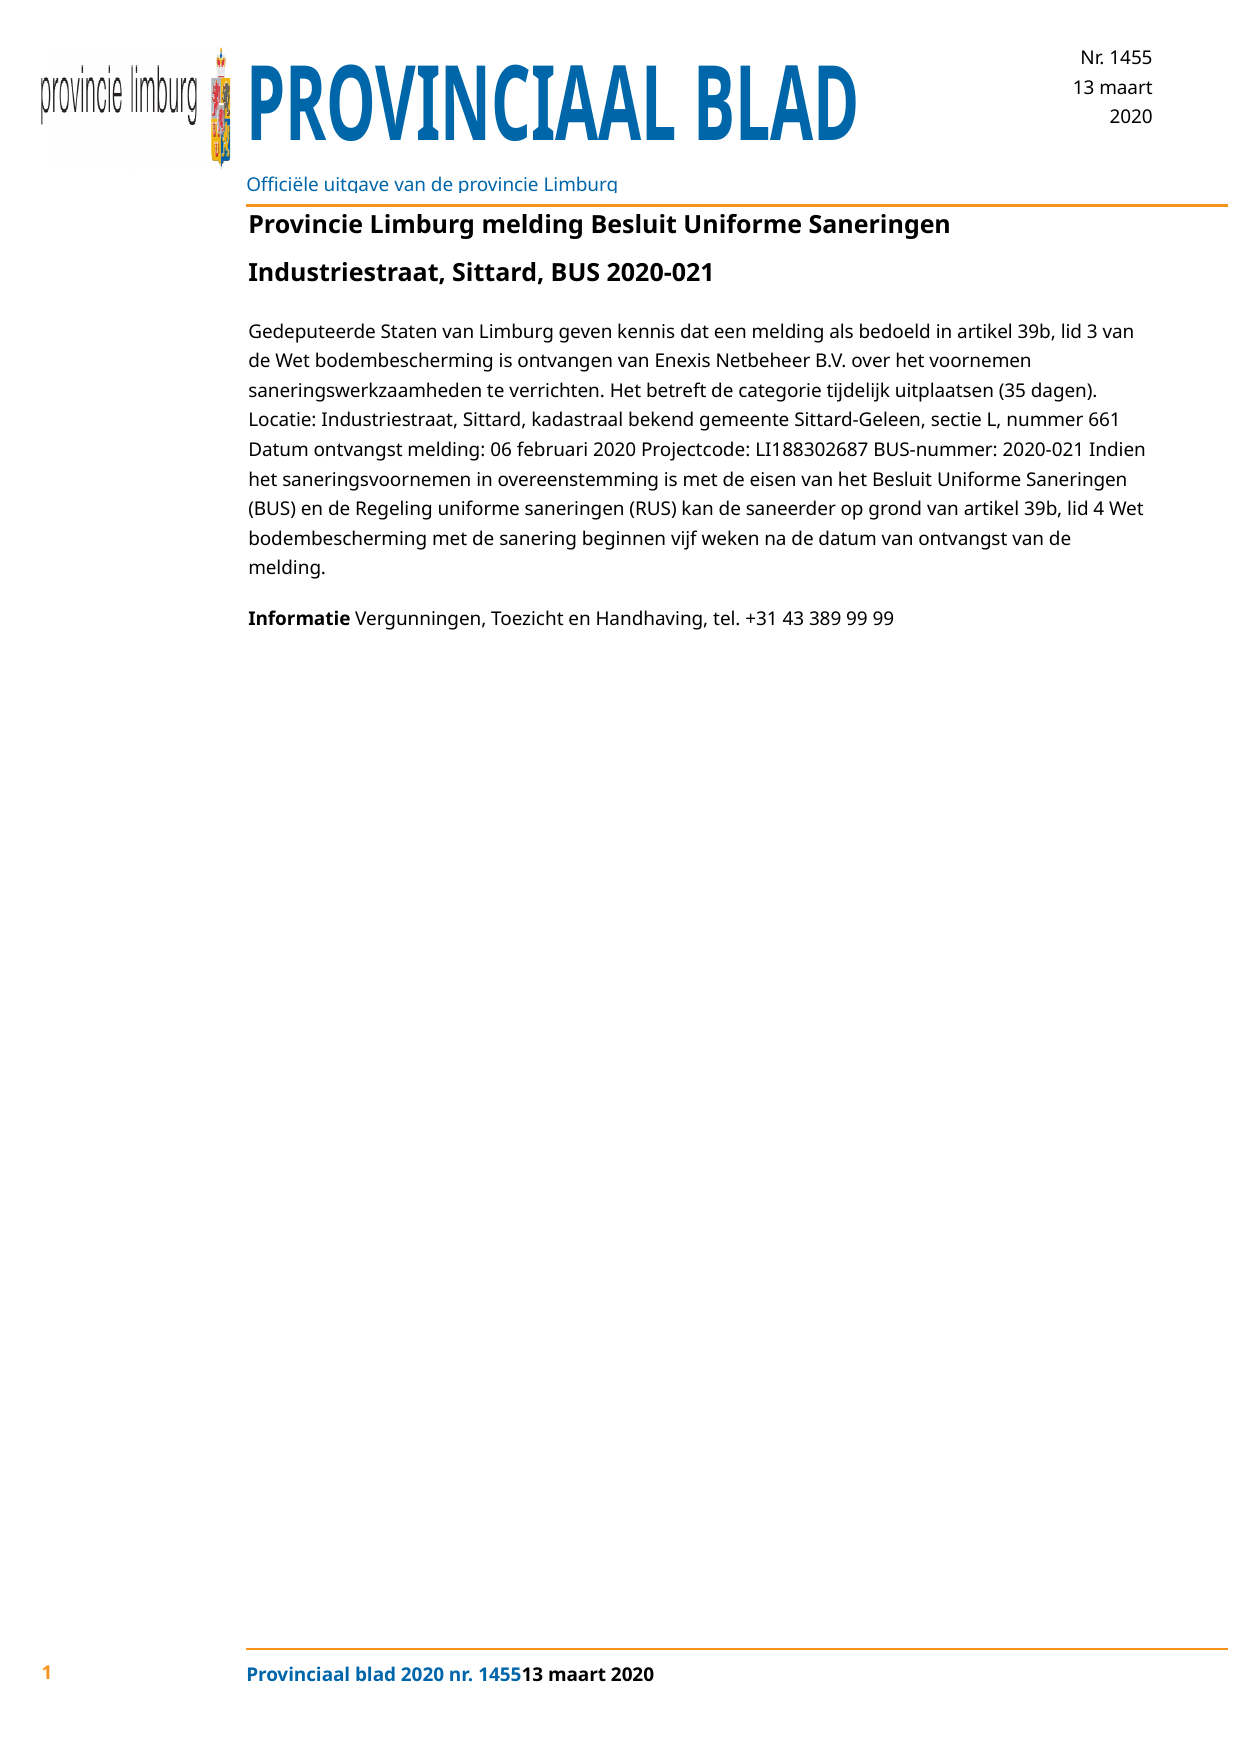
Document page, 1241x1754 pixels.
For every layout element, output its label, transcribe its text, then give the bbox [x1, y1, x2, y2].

picture [41, 47, 231, 172]
text Gedeputeerde Staten van Limburg geven kennis dat een melding als bedoeld in artikel 39b, lid 3 van de Wet bodembescherming is ontvangen van Enexis Netbeheer B.V. over het voornemen saneringswerkzaamheden te verrichten. Het betreft de categorie tijdelijk uitplaatsen (35 dagen). Locatie: Industriestraat, Sittard, kadastraal bekend gemeente Sittard-Geleen, sectie L, nummer 661 Datum ontvangst melding: 06 februari 2020 Projectcode: LI188302687 BUS-nummer: 2020-021 Indien het saneringsvoornemen in overeenstemming is met de eisen van het Besluit Uniforme Saneringen (BUS) en de Regeling uniforme saneringen (RUS) kan de saneerder op grond van artikel 39b, lid 4 Wet bodembescherming met de sanering beginnen vijf weken na de datum van ontvangst van de melding. [248, 318, 1152, 580]
text Provincie Limburg melding Besluit Uniforme Saneringen Industriestraat, Sittard, BUS 2020-021 [248, 207, 1152, 288]
text Informatie Vergunningen, Toezicht en Handhaving, tel. +31 43 389 99 99 [248, 605, 1152, 631]
